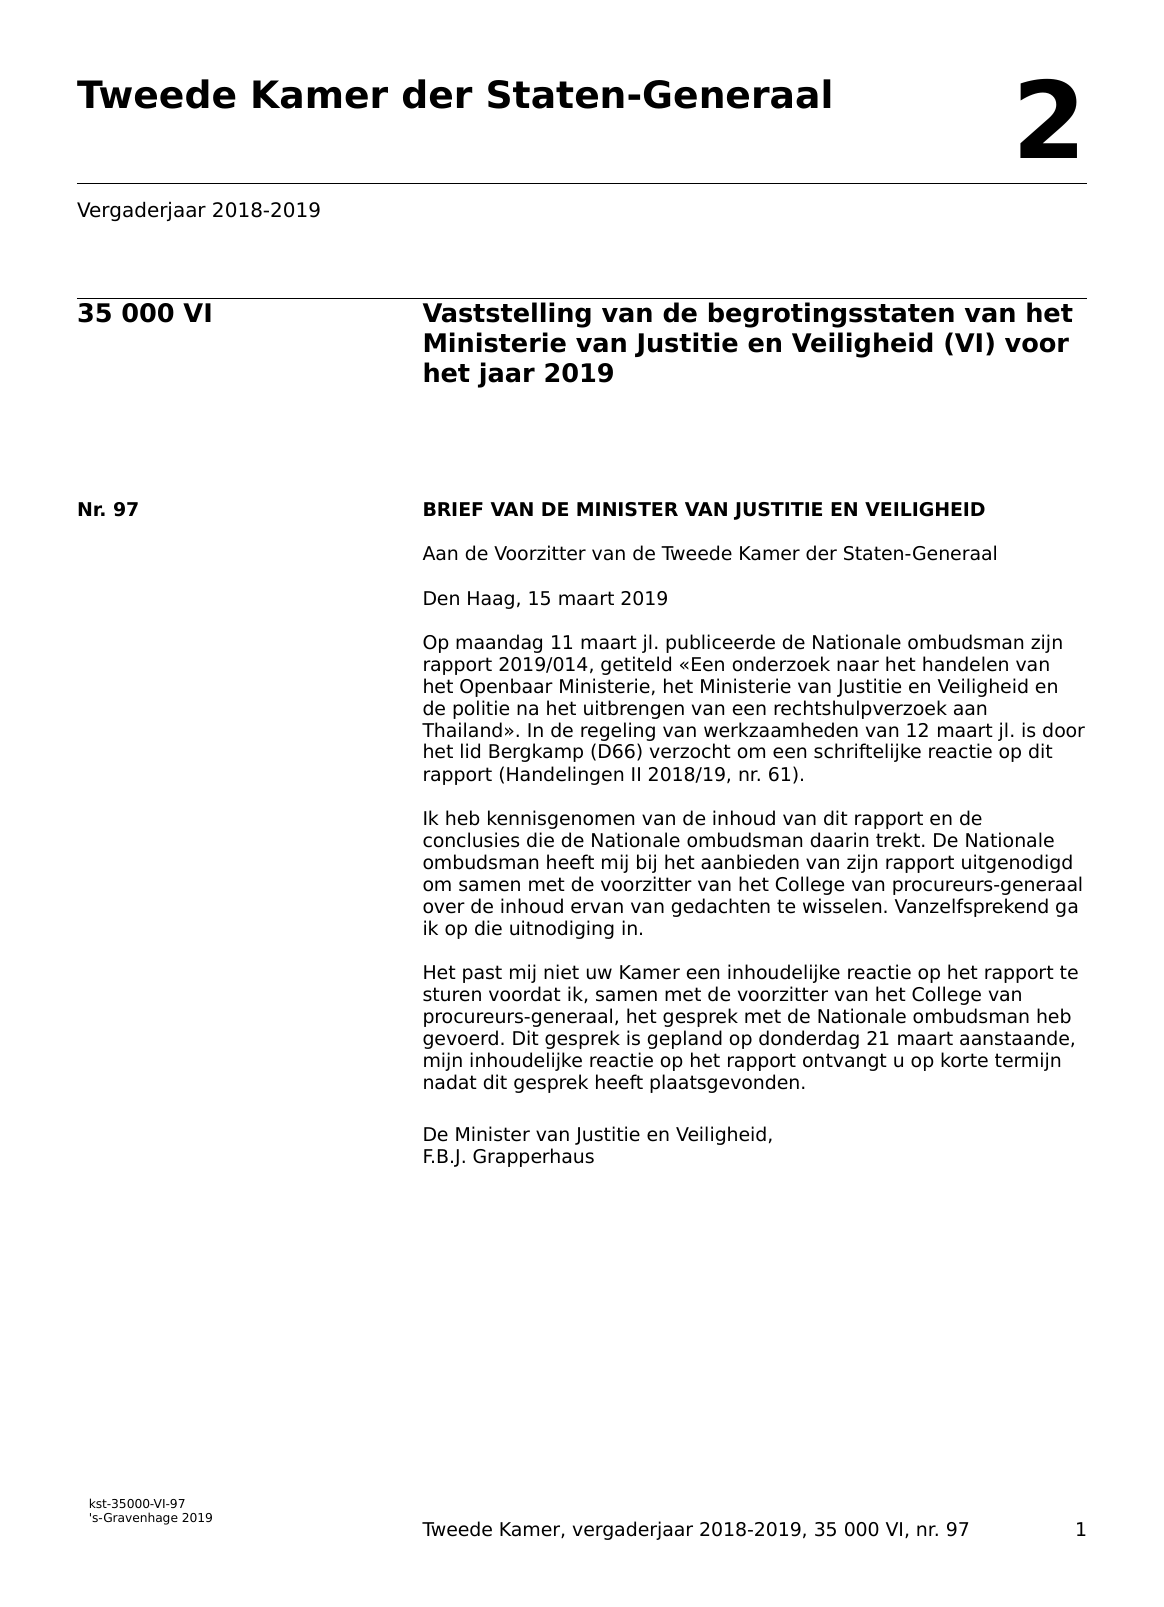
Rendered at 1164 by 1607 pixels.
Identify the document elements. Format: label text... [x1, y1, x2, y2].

text Den Haag, 15 maart 2019 [422, 587, 1087, 609]
subtitle Nr. 97 BRIEF VAN DE MINISTER VAN JUSTITIE EN VEILIGHEID [77, 499, 1087, 521]
text kst-35000-VI-97 [88, 1497, 323, 1511]
text De Minister van Justitie en Veiligheid, F.B.J. Grapperhaus [422, 1123, 1087, 1167]
text Aan de Voorzitter van de Tweede Kamer der Staten-Generaal [422, 543, 1087, 565]
table_header 2 [886, 59, 1087, 183]
text 's-Gravenhage 2019 [88, 1511, 323, 1525]
text Op maandag 11 maart jl. publiceerde de Nationale ombudsman zijn rapport 2019/014, getiteld «Een onderzoek naar het handelen van het Openbaar Ministerie, het Ministerie van Justitie en Veiligheid en de politie na het uitbrengen van een rechtshulpverzoek aan Thailand». In de regeling van werkzaamheden van 12 maart jl. is door het lid Bergkamp (D66) verzocht om een schriftelijke reactie op dit rapport (Handelingen II 2018/19, nr. 61). [422, 632, 1087, 785]
table_header Tweede Kamer der Staten-Generaal [77, 59, 886, 183]
subtitle 35 000 VI Vaststelling van de begrotingsstaten van het Ministerie van Justitie en Veiligheid (VI) voor het jaar 2019 [77, 299, 1087, 388]
table_cell Vergaderjaar 2018-2019 [77, 184, 1087, 298]
text Het past mij niet uw Kamer een inhoudelijke reactie op het rapport te sturen voordat ik, samen met de voorzitter van het College van procureurs-generaal, het gesprek met de Nationale ombudsman heb gevoerd. Dit gesprek is gepland op donderdag 21 maart aanstaande, mijn inhoudelijke reactie op het rapport ontvangt u op korte termijn nadat dit gesprek heeft plaatsgevonden. [422, 962, 1087, 1093]
text Ik heb kennisgenomen van de inhoud van dit rapport en de conclusies die de Nationale ombudsman daarin trekt. De Nationale ombudsman heeft mij bij het aanbieden van zijn rapport uitgenodigd om samen met de voorzitter van het College van procureurs-generaal over de inhoud ervan van gedachten te wisselen. Vanzelfsprekend ga ik op die uitnodiging in. [422, 808, 1087, 939]
